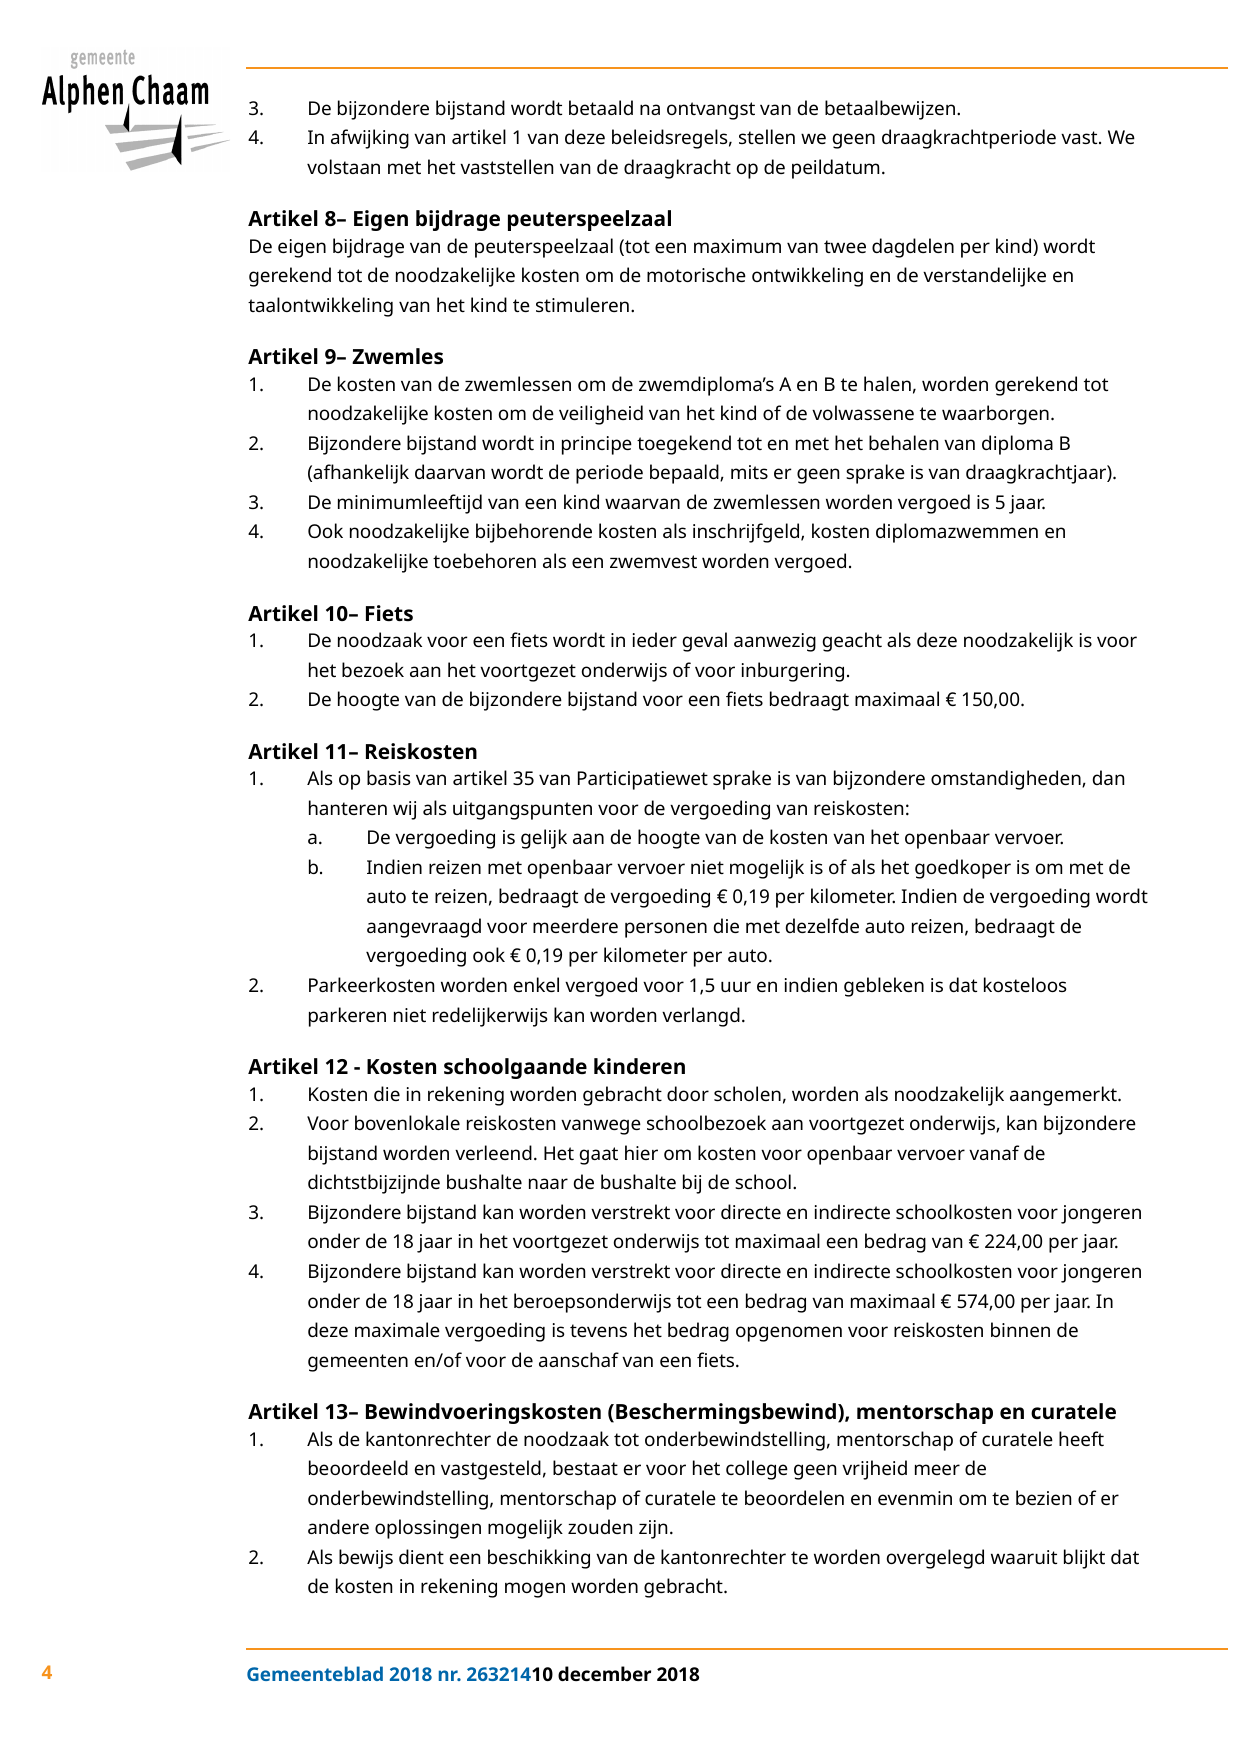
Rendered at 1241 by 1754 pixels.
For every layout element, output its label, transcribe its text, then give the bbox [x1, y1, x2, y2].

list Bijzondere bijstand kan worden verstrekt voor directe en indirecte schoolkosten voor jongeren onder de 18 jaar in het voortgezet onderwijs tot maximaal een bedrag van € 224,00 per jaar. [248, 1199, 1152, 1254]
list De kosten van de zwemlessen om de zwemdiploma’s A en B te halen, worden gerekend tot noodzakelijke kosten om de veiligheid van het kind of de volwassene te waarborgen. [248, 371, 1152, 426]
list Als bewijs dient een beschikking van de kantonrechter te worden overgelegd waaruit blijkt dat de kosten in rekening mogen worden gebracht. [248, 1544, 1152, 1599]
text Artikel 8– Eigen bijdrage peuterspeelzaal [248, 204, 1152, 233]
text Artikel 9– Zwemles [248, 342, 1152, 371]
list De noodzaak voor een fiets wordt in ieder geval aanwezig geacht als deze noodzakelijk is voor het bezoek aan het voortgezet onderwijs of voor inburgering. [248, 627, 1152, 682]
list De hoogte van de bijzondere bijstand voor een fiets bedraagt maximaal € 150,00. [248, 686, 1152, 712]
list Indien reizen met openbaar vervoer niet mogelijk is of als het goedkoper is om met de auto te reizen, bedraagt de vergoeding € 0,19 per kilometer. Indien de vergoeding wordt aangevraagd voor meerdere personen die met dezelfde auto reizen, bedraagt de vergoeding ook € 0,19 per kilometer per auto. [307, 854, 1152, 968]
picture [41, 47, 231, 172]
list Voor bovenlokale reiskosten vanwege schoolbezoek aan voortgezet onderwijs, kan bijzondere bijstand worden verleend. Het gaat hier om kosten voor openbaar vervoer vanaf de dichtstbijzijnde bushalte naar de bushalte bij de school. [248, 1110, 1152, 1195]
list De minimumleeftijd van een kind waarvan de zwemlessen worden vergoed is 5 jaar. [248, 489, 1152, 515]
list De vergoeding is gelijk aan de hoogte van de kosten van het openbaar vervoer. [307, 824, 1152, 850]
list Als op basis van artikel 35 van Participatiewet sprake is van bijzondere omstandigheden, dan hanteren wij als uitgangspunten voor de vergoeding van reiskosten: [248, 765, 1152, 821]
text De eigen bijdrage van de peuterspeelzaal (tot een maximum van twee dagdelen per kind) wordt gerekend tot de noodzakelijke kosten om de motorische ontwikkeling en de verstandelijke en taalontwikkeling van het kind te stimuleren. [248, 233, 1152, 318]
list Bijzondere bijstand kan worden verstrekt voor directe en indirecte schoolkosten voor jongeren onder de 18 jaar in het beroepsonderwijs tot een bedrag van maximaal € 574,00 per jaar. In deze maximale vergoeding is tevens het bedrag opgenomen voor reiskosten binnen de gemeenten en/of voor de aanschaf van een fiets. [248, 1258, 1152, 1373]
text Artikel 10– Fiets [248, 599, 1152, 627]
list Kosten die in rekening worden gebracht door scholen, worden als noodzakelijk aangemerkt. [248, 1081, 1152, 1106]
list Parkeerkosten worden enkel vergoed voor 1,5 uur en indien gebleken is dat kosteloos parkeren niet redelijkerwijs kan worden verlangd. [248, 972, 1152, 1028]
text Artikel 12 - Kosten schoolgaande kinderen [248, 1052, 1152, 1081]
list Bijzondere bijstand wordt in principe toegekend tot en met het behalen van diploma B (afhankelijk daarvan wordt de periode bepaald, mits er geen sprake is van draagkrachtjaar). [248, 430, 1152, 485]
text Artikel 11– Reiskosten [248, 737, 1152, 765]
list Ook noodzakelijke bijbehorende kosten als inschrijfgeld, kosten diplomazwemmen en noodzakelijke toebehoren als een zwemvest worden vergoed. [248, 519, 1152, 574]
list De bijzondere bijstand wordt betaald na ontvangst van de betaalbewijzen. [248, 95, 1152, 121]
list Als de kantonrechter de noodzaak tot onderbewindstelling, mentorschap of curatele heeft beoordeeld en vastgesteld, bestaat er voor het college geen vrijheid meer de onderbewindstelling, mentorschap of curatele te beoordelen en evenmin om te bezien of er andere oplossingen mogelijk zouden zijn. [248, 1426, 1152, 1540]
list In afwijking van artikel 1 van deze beleidsregels, stellen we geen draagkrachtperiode vast. We volstaan met het vaststellen van de draagkracht op de peildatum. [248, 124, 1152, 180]
text Artikel 13– Bewindvoeringskosten (Beschermingsbewind), mentorschap en curatele [248, 1397, 1152, 1426]
